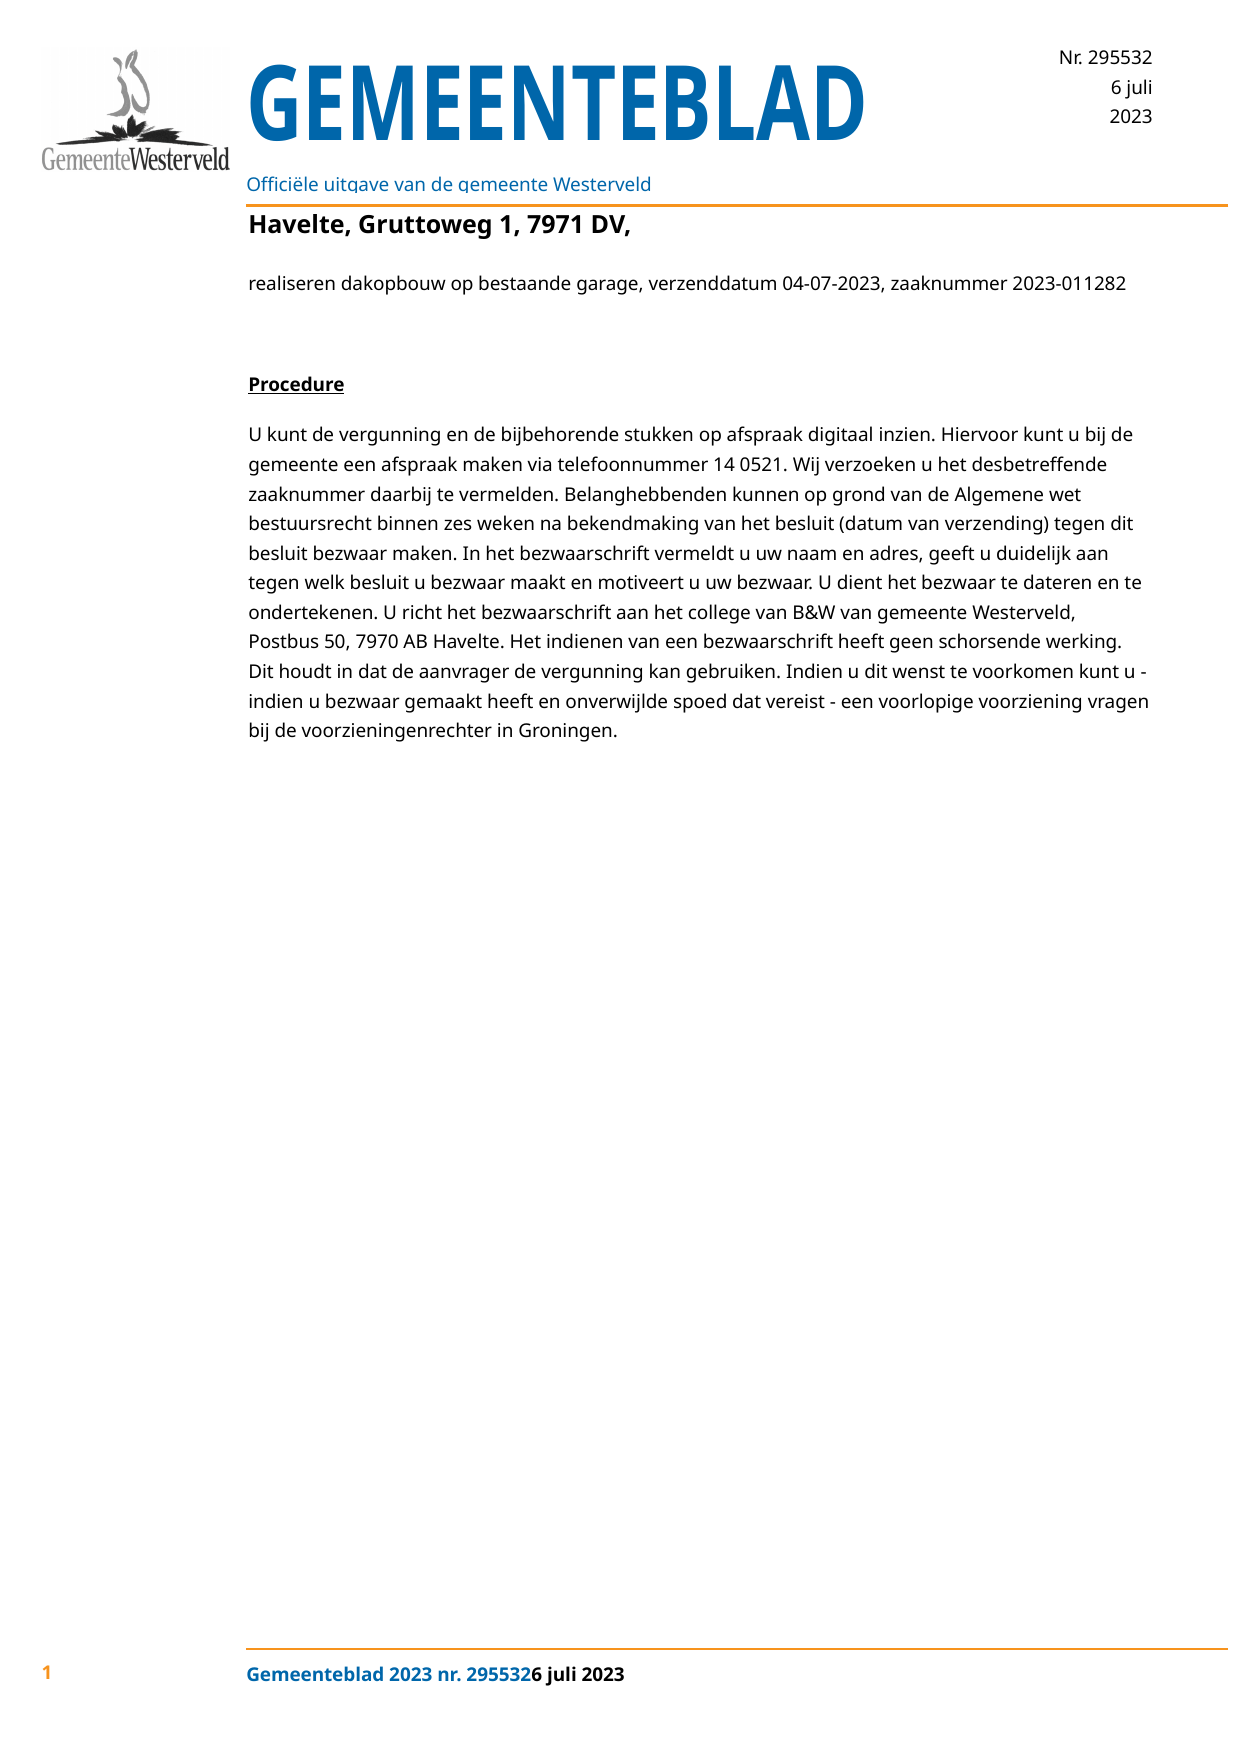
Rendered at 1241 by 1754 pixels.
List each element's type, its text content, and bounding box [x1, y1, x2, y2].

text U kunt de vergunning en de bijbehorende stukken op afspraak digitaal inzien. Hiervoor kunt u bij de gemeente een afspraak maken via telefoonnummer 14 0521. Wij verzoeken u het desbetreffende zaaknummer daarbij te vermelden. Belanghebbenden kunnen op grond van de Algemene wet bestuursrecht binnen zes weken na bekendmaking van het besluit (datum van verzending) tegen dit besluit bezwaar maken. In het bezwaarschrift vermeldt u uw naam en adres, geeft u duidelijk aan tegen welk besluit u bezwaar maakt en motiveert u uw bezwaar. U dient het bezwaar te dateren en te ondertekenen. U richt het bezwaarschrift aan het college van B&W van gemeente Westerveld, Postbus 50, 7970 AB Havelte. Het indienen van een bezwaarschrift heeft geen schorsende werking. Dit houdt in dat de aanvrager de vergunning kan gebruiken. Indien u dit wenst te voorkomen kunt u - indien u bezwaar gemaakt heeft en onverwijlde spoed dat vereist - een voorlopige voorziening vragen bij de voorzieningenrechter in Groningen. [248, 422, 1152, 743]
text Procedure [248, 371, 1152, 397]
picture [41, 47, 231, 172]
text realiseren dakopbouw op bestaande garage, verzenddatum 04-07-2023, zaaknummer 2023-011282 [248, 270, 1152, 296]
text Havelte, Gruttoweg 1, 7971 DV, [248, 207, 1152, 241]
